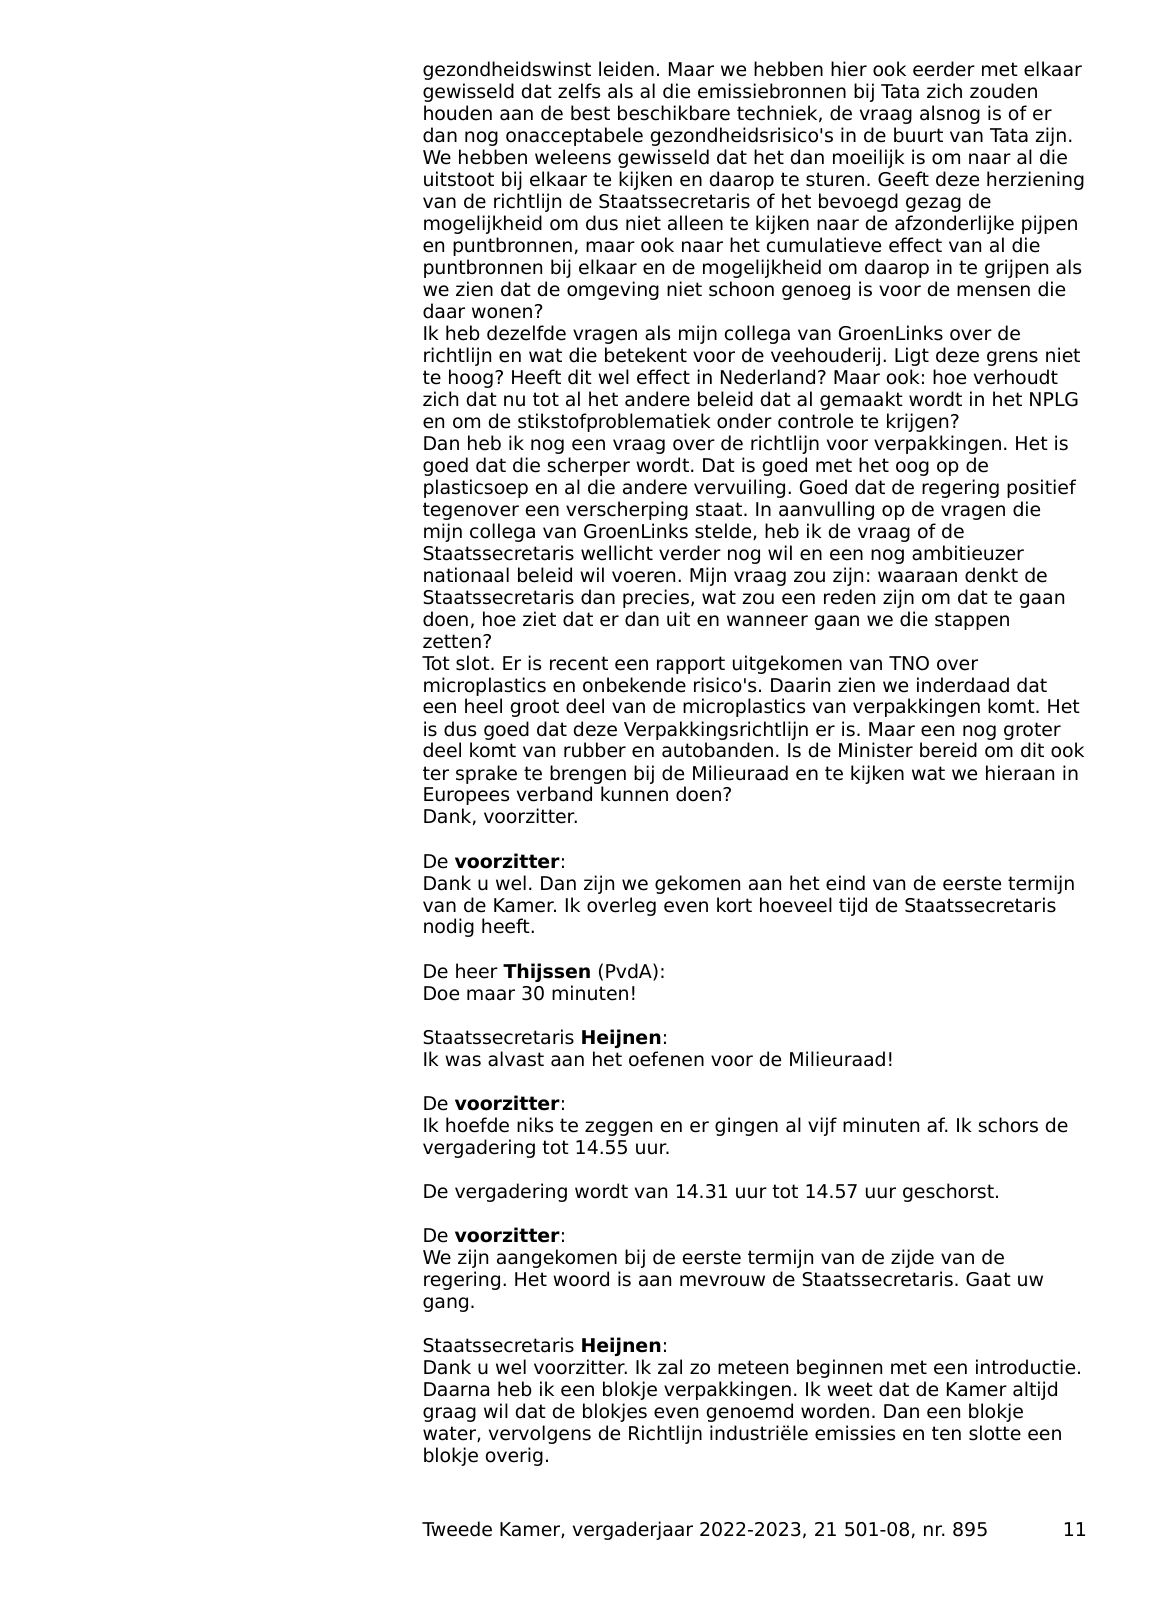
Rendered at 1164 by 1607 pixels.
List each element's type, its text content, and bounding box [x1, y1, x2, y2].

text De voorzitter: [422, 851, 1087, 872]
text Dank, voorzitter. [422, 806, 1087, 828]
text We zijn aangekomen bij de eerste termijn van de zijde van de regering. Het woord is aan mevrouw de Staatssecretaris. Gaat uw gang. [422, 1247, 1087, 1313]
text Doe maar 30 minuten! [422, 983, 1087, 1004]
text Ik hoefde niks te zeggen en er gingen al vijf minuten af. Ik schors de vergadering tot 14.55 uur. [422, 1115, 1087, 1159]
text De voorzitter: [422, 1225, 1087, 1247]
text Dank u wel voorzitter. Ik zal zo meteen beginnen met een introductie. Daarna heb ik een blokje verpakkingen. Ik weet dat de Kamer altijd graag wil dat de blokjes even genoemd worden. Dan een blokje water, vervolgens de Richtlijn industriële emissies en ten slotte een blokje overig. [422, 1357, 1087, 1467]
text Staatssecretaris Heijnen: [422, 1027, 1087, 1049]
text Tot slot. Er is recent een rapport uitgekomen van TNO over microplastics en onbekende risico's. Daarin zien we inderdaad dat een heel groot deel van de microplastics van verpakkingen komt. Het is dus goed dat deze Verpakkingsrichtlijn er is. Maar een nog groter deel komt van rubber en autobanden. Is de Minister bereid om dit ook ter sprake te brengen bij de Milieuraad en te kijken wat we hieraan in Europees verband kunnen doen? [422, 652, 1087, 806]
text De voorzitter: [422, 1093, 1087, 1115]
text De heer Thijssen (PvdA): [422, 961, 1087, 983]
text Dank u wel. Dan zijn we gekomen aan het eind van de eerste termijn van de Kamer. Ik overleg even kort hoeveel tijd de Staatssecretaris nodig heeft. [422, 872, 1087, 938]
text Ik heb dezelfde vragen als mijn collega van GroenLinks over de richtlijn en wat die betekent voor de veehouderij. Ligt deze grens niet te hoog? Heeft dit wel effect in Nederland? Maar ook: hoe verhoudt zich dat nu tot al het andere beleid dat al gemaakt wordt in het NPLG en om de stikstofproblematiek onder controle te krijgen? [422, 323, 1087, 433]
text gezondheidswinst leiden. Maar we hebben hier ook eerder met elkaar gewisseld dat zelfs als al die emissiebronnen bij Tata zich zouden houden aan de best beschikbare techniek, de vraag alsnog is of er dan nog onacceptabele gezondheidsrisico's in de buurt van Tata zijn. We hebben weleens gewisseld dat het dan moeilijk is om naar al die uitstoot bij elkaar te kijken en daarop te sturen. Geeft deze herziening van de richtlijn de Staatssecretaris of het bevoegd gezag de mogelijkheid om dus niet alleen te kijken naar de afzonderlijke pijpen en puntbronnen, maar ook naar het cumulatieve effect van al die puntbronnen bij elkaar en de mogelijkheid om daarop in te grijpen als we zien dat de omgeving niet schoon genoeg is voor de mensen die daar wonen? [422, 59, 1087, 323]
text Staatssecretaris Heijnen: [422, 1335, 1087, 1357]
text Dan heb ik nog een vraag over de richtlijn voor verpakkingen. Het is goed dat die scherper wordt. Dat is goed met het oog op de plasticsoep en al die andere vervuiling. Goed dat de regering positief tegenover een verscherping staat. In aanvulling op de vragen die mijn collega van GroenLinks stelde, heb ik de vraag of de Staatssecretaris wellicht verder nog wil en een nog ambitieuzer nationaal beleid wil voeren. Mijn vraag zou zijn: waaraan denkt de Staatssecretaris dan precies, wat zou een reden zijn om dat te gaan doen, hoe ziet dat er dan uit en wanneer gaan we die stappen zetten? [422, 433, 1087, 652]
text Ik was alvast aan het oefenen voor de Milieuraad! [422, 1049, 1087, 1071]
text De vergadering wordt van 14.31 uur tot 14.57 uur geschorst. [422, 1181, 1087, 1203]
